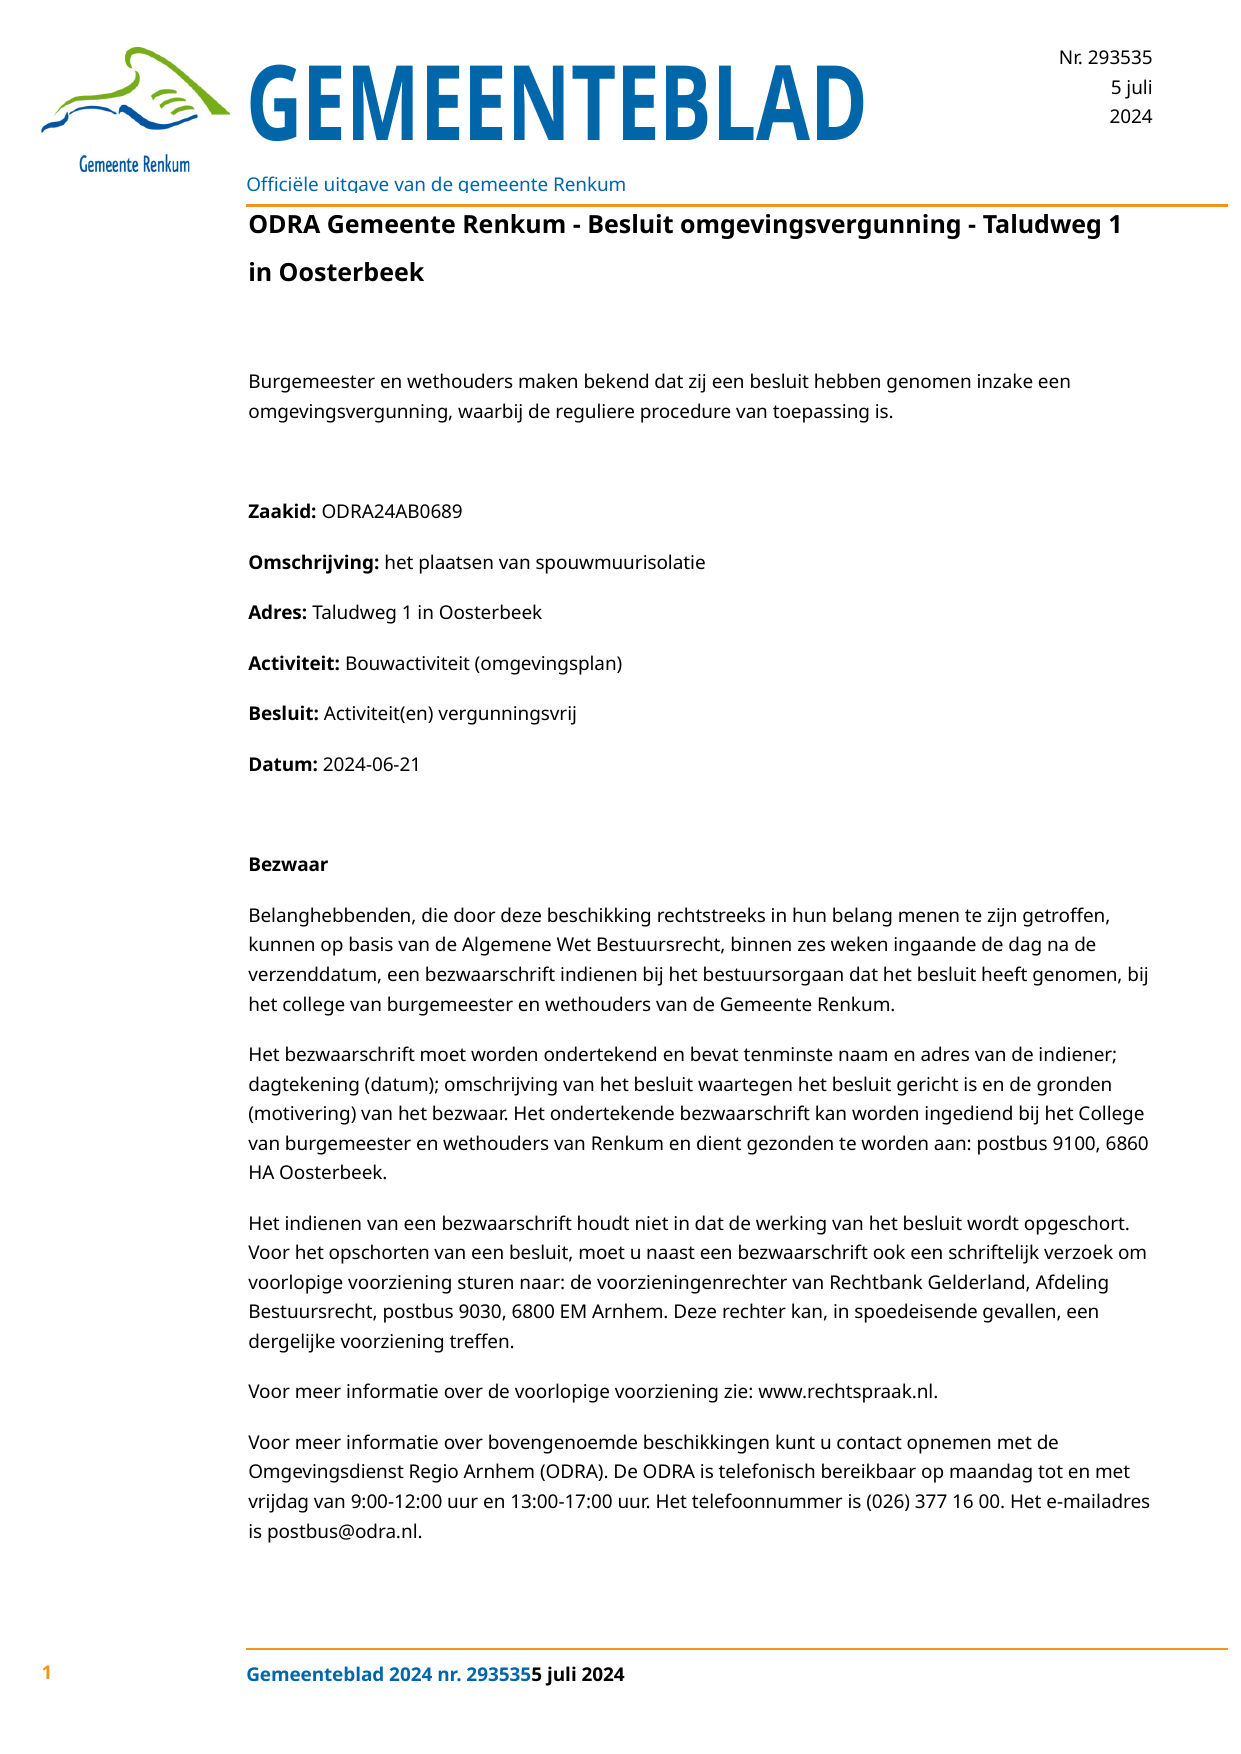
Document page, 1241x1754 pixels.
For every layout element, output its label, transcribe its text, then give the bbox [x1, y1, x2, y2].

picture [41, 47, 231, 172]
text Bezwaar [248, 852, 1152, 877]
text Zaakid: ODRA24AB0689 [248, 499, 1152, 524]
text Activiteit: Bouwactiviteit (omgevingsplan) [248, 650, 1152, 676]
text Het indienen van een bezwaarschrift houdt niet in dat de werking van het besluit wordt opgeschort. Voor het opschorten van een besluit, moet u naast een bezwaarschrift ook een schriftelijk verzoek om voorlopige voorziening sturen naar: de voorzieningenrechter van Rechtbank Gelderland, Afdeling Bestuursrecht, postbus 9030, 6800 EM Arnhem. Deze rechter kan, in spoedeisende gevallen, een dergelijke voorziening treffen. [248, 1210, 1152, 1354]
text Omschrijving: het plaatsen van spouwmuurisolatie [248, 549, 1152, 575]
text Het bezwaarschrift moet worden ondertekend en bevat tenminste naam en adres van de indiener; dagtekening (datum); omschrijving van het besluit waartegen het besluit gericht is en de gronden (motivering) van het bezwaar. Het ondertekende bezwaarschrift kan worden ingediend bij het College van burgemeester en wethouders van Renkum en dient gezonden te worden aan: postbus 9100, 6860 HA Oosterbeek. [248, 1041, 1152, 1185]
text Adres: Taludweg 1 in Oosterbeek [248, 599, 1152, 625]
text Voor meer informatie over de voorlopige voorziening zie: www.rechtspraak.nl. [248, 1379, 1152, 1404]
text Datum: 2024-06-21 [248, 751, 1152, 777]
text Besluit: Activiteit(en) vergunningsvrij [248, 700, 1152, 726]
text Voor meer informatie over bovengenoemde beschikkingen kunt u contact opnemen met de Omgevingsdienst Regio Arnhem (ODRA). De ODRA is telefonisch bereikbaar op maandag tot en met vrijdag van 9:00-12:00 uur en 13:00-17:00 uur. Het telefoonnummer is (026) 377 16 00. Het e-mailadres is postbus@odra.nl. [248, 1429, 1152, 1544]
text Belanghebbenden, die door deze beschikking rechtstreeks in hun belang menen te zijn getroffen, kunnen op basis van de Algemene Wet Bestuursrecht, binnen zes weken ingaande de dag na de verzenddatum, een bezwaarschrift indienen bij het bestuursorgaan dat het besluit heeft genomen, bij het college van burgemeester en wethouders van de Gemeente Renkum. [248, 902, 1152, 1017]
text ODRA Gemeente Renkum - Besluit omgevingsvergunning - Taludweg 1 in Oosterbeek [248, 207, 1152, 288]
text Burgemeester en wethouders maken bekend dat zij een besluit hebben genomen inzake een omgevingsvergunning, waarbij de reguliere procedure van toepassing is. [248, 368, 1152, 424]
